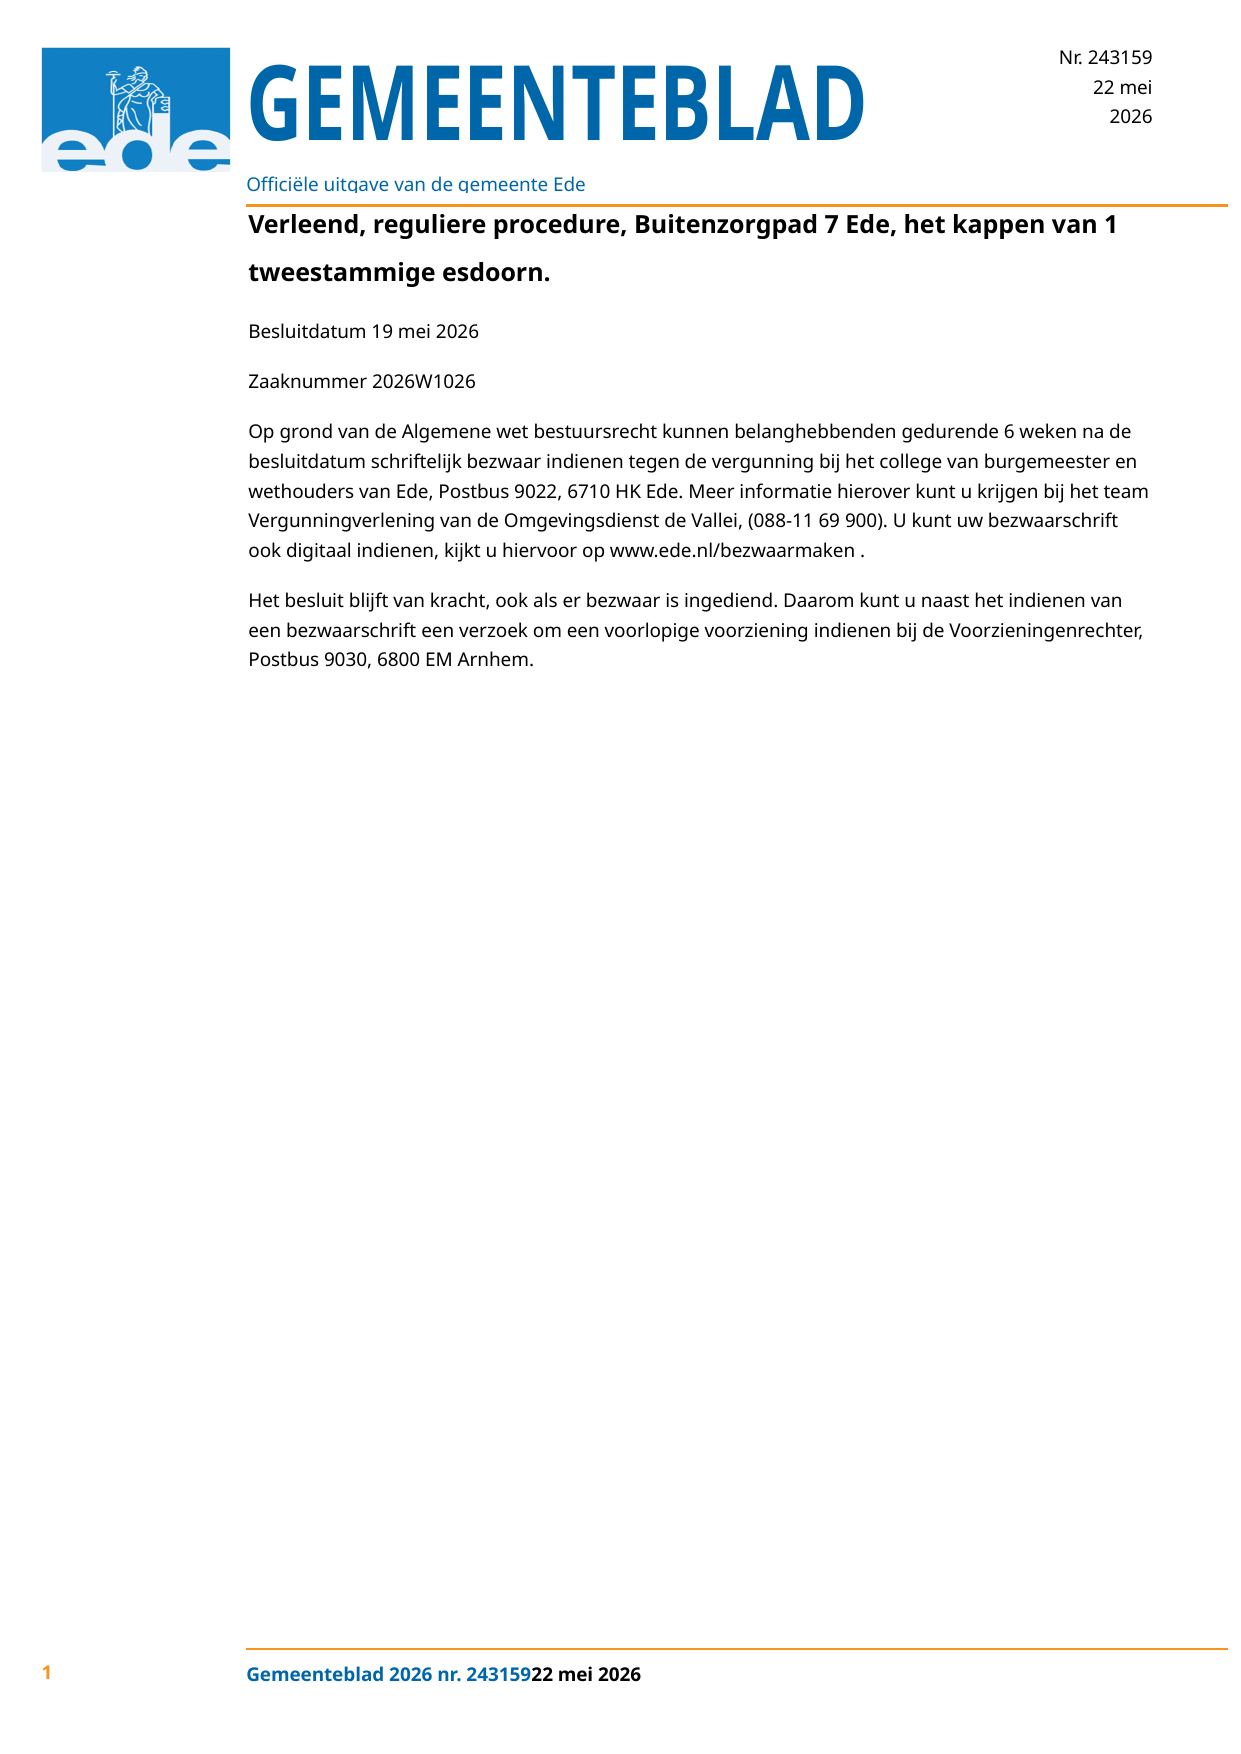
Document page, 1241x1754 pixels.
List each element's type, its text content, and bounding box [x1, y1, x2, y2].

text Besluitdatum 19 mei 2026 [248, 318, 1152, 344]
text Het besluit blijft van kracht, ook als er bezwaar is ingediend. Daarom kunt u naast het indienen van een bezwaarschrift een verzoek om een voorlopige voorziening indienen bij de Voorzieningenrechter, Postbus 9030, 6800 EM Arnhem. [248, 587, 1152, 672]
text Op grond van de Algemene wet bestuursrecht kunnen belanghebbenden gedurende 6 weken na de besluitdatum schriftelijk bezwaar indienen tegen de vergunning bij het college van burgemeester en wethouders van Ede, Postbus 9022, 6710 HK Ede. Meer informatie hierover kunt u krijgen bij het team Vergunningverlening van de Omgevingsdienst de Vallei, (088-11 69 900). U kunt uw bezwaarschrift ook digitaal indienen, kijkt u hiervoor op www.ede.nl/bezwaarmaken . [248, 419, 1152, 563]
picture [41, 47, 231, 172]
text Verleend, reguliere procedure, Buitenzorgpad 7 Ede, het kappen van 1 tweestammige esdoorn. [248, 207, 1152, 288]
text Zaaknummer 2026W1026 [248, 368, 1152, 394]
